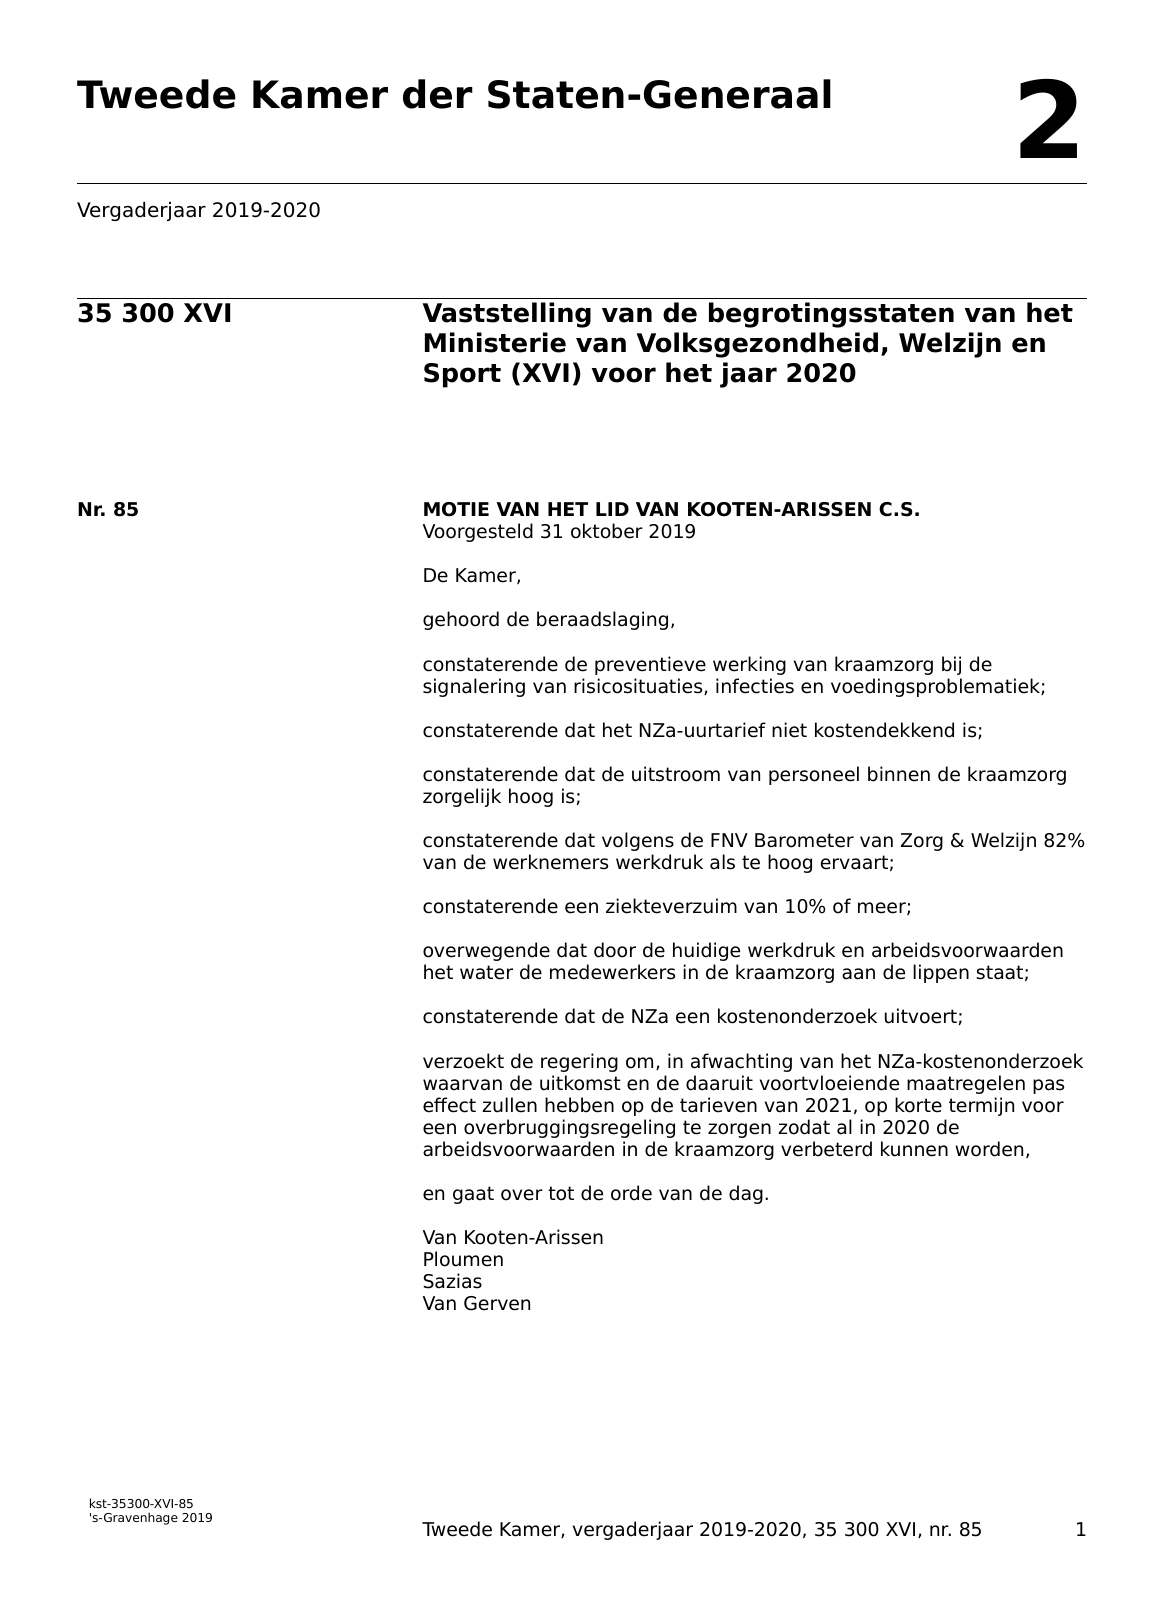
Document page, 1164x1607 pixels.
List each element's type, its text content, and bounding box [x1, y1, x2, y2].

table_header Tweede Kamer der Staten-Generaal [77, 59, 886, 183]
text 's-Gravenhage 2019 [88, 1511, 323, 1525]
text constaterende een ziekteverzuim van 10% of meer; [422, 896, 1087, 918]
text constaterende de preventieve werking van kraamzorg bij de signalering van risicosituaties, infecties en voedingsproblematiek; [422, 653, 1087, 697]
table_cell Vergaderjaar 2019-2020 [77, 184, 1087, 298]
text overwegende dat door de huidige werkdruk en arbeidsvoorwaarden het water de medewerkers in de kraamzorg aan de lippen staat; [422, 940, 1087, 984]
table_header 2 [886, 59, 1087, 183]
text De Kamer, [422, 565, 1087, 587]
text Voorgesteld 31 oktober 2019 [422, 521, 1087, 543]
text verzoekt de regering om, in afwachting van het NZa-kostenonderzoek waarvan de uitkomst en de daaruit voortvloeiende maatregelen pas effect zullen hebben op de tarieven van 2021, op korte termijn voor een overbruggingsregeling te zorgen zodat al in 2020 de arbeidsvoorwaarden in de kraamzorg verbeterd kunnen worden, [422, 1051, 1087, 1161]
text Ploumen [422, 1249, 1087, 1271]
text Sazias [422, 1271, 1087, 1293]
text gehoord de beraadslaging, [422, 609, 1087, 631]
text constaterende dat volgens de FNV Barometer van Zorg & Welzijn 82% van de werknemers werkdruk als te hoog ervaart; [422, 830, 1087, 874]
text constaterende dat het NZa-uurtarief niet kostendekkend is; [422, 720, 1087, 742]
text constaterende dat de NZa een kostenonderzoek uitvoert; [422, 1006, 1087, 1028]
text Van Kooten-Arissen [422, 1227, 1087, 1249]
text en gaat over tot de orde van de dag. [422, 1183, 1087, 1205]
text constaterende dat de uitstroom van personeel binnen de kraamzorg zorgelijk hoog is; [422, 764, 1087, 808]
subtitle Nr. 85 MOTIE VAN HET LID VAN KOOTEN-ARISSEN C.S. [77, 499, 1087, 521]
subtitle 35 300 XVI Vaststelling van de begrotingsstaten van het Ministerie van Volksgezondheid, Welzijn en Sport (XVI) voor het jaar 2020 [77, 299, 1087, 388]
text kst-35300-XVI-85 [88, 1497, 323, 1511]
text Van Gerven [422, 1293, 1087, 1315]
